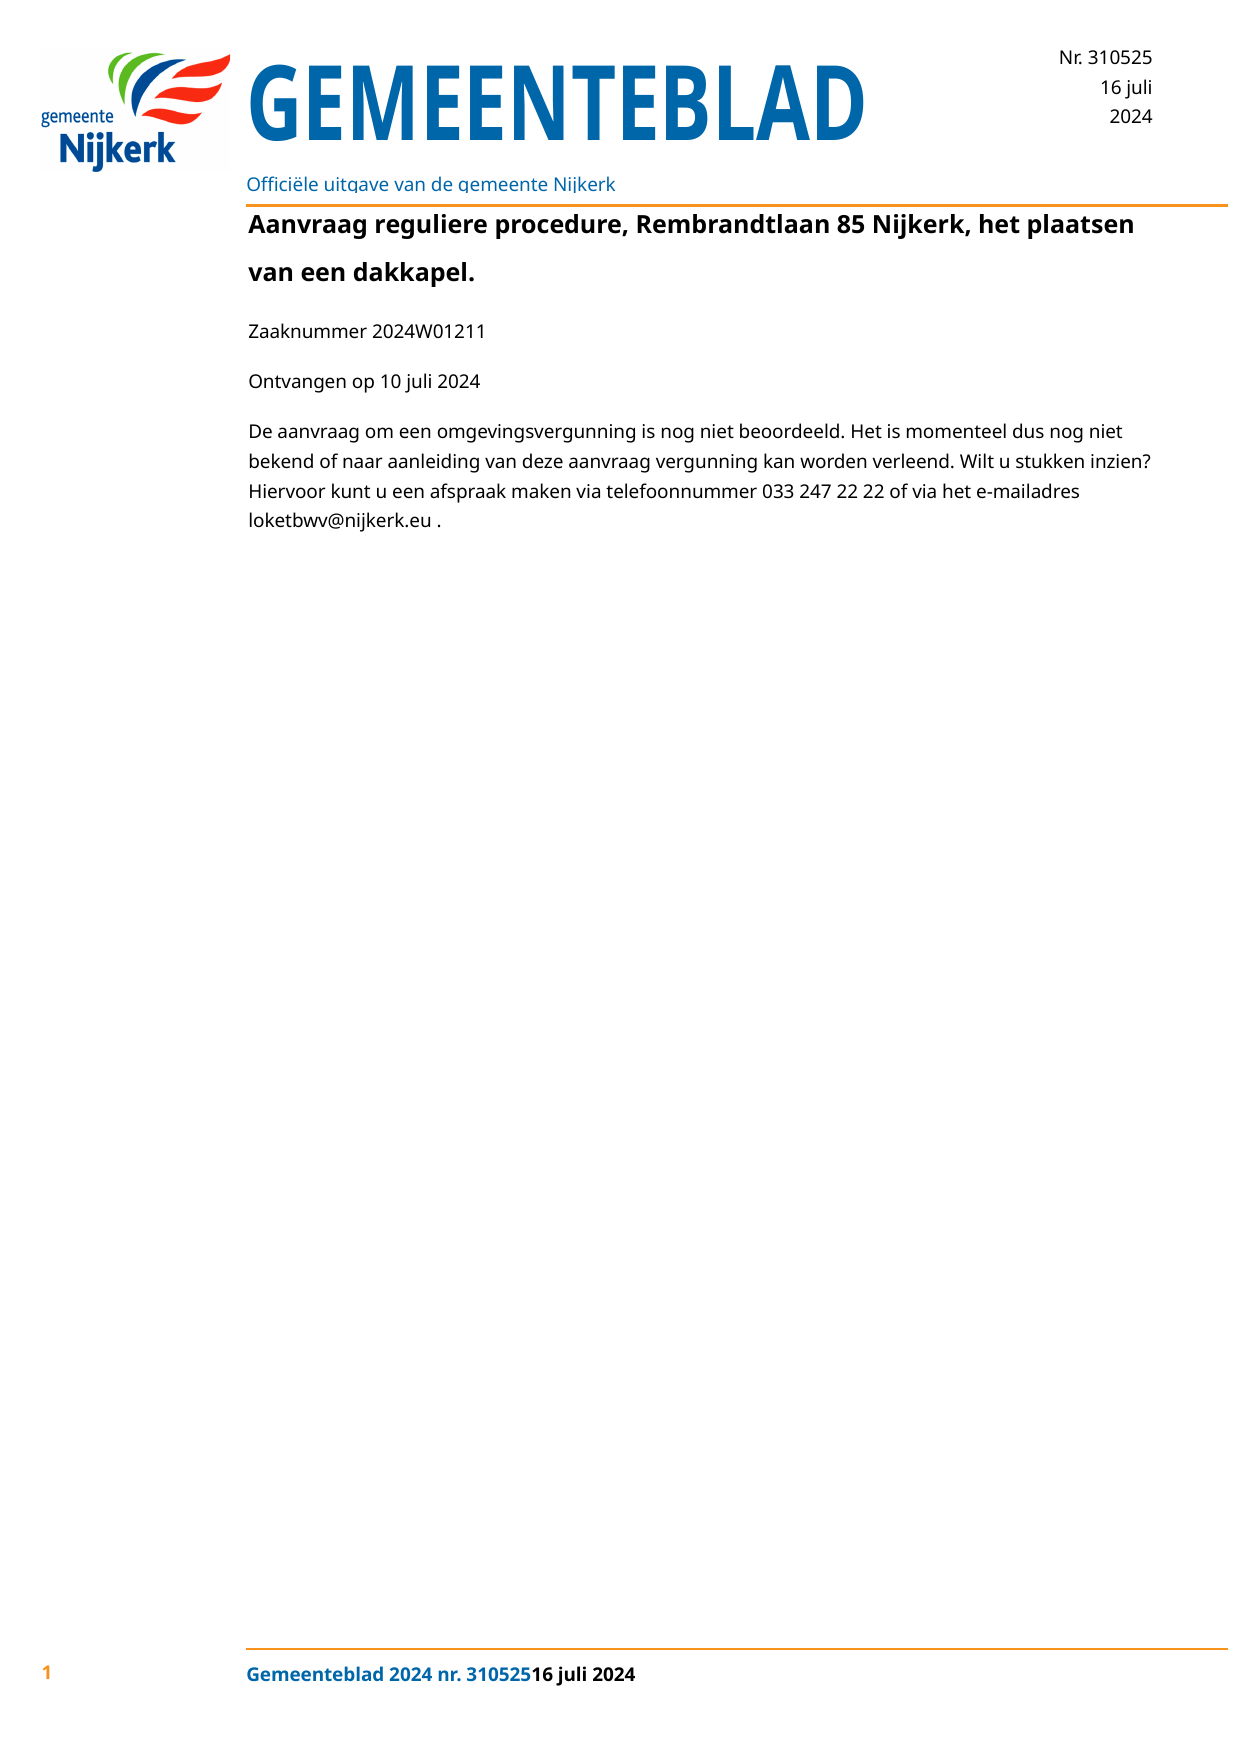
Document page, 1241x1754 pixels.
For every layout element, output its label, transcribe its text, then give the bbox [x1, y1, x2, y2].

text De aanvraag om een omgevingsvergunning is nog niet beoordeeld. Het is momenteel dus nog niet bekend of naar aanleiding van deze aanvraag vergunning kan worden verleend. Wilt u stukken inzien? Hiervoor kunt u een afspraak maken via telefoonnummer 033 247 22 22 of via het e-mailadres loketbwv@nijkerk.eu . [248, 419, 1152, 533]
text Aanvraag reguliere procedure, Rembrandtlaan 85 Nijkerk, het plaatsen van een dakkapel. [248, 207, 1152, 288]
text Zaaknummer 2024W01211 [248, 318, 1152, 344]
picture [41, 47, 231, 172]
text Ontvangen op 10 juli 2024 [248, 368, 1152, 394]
